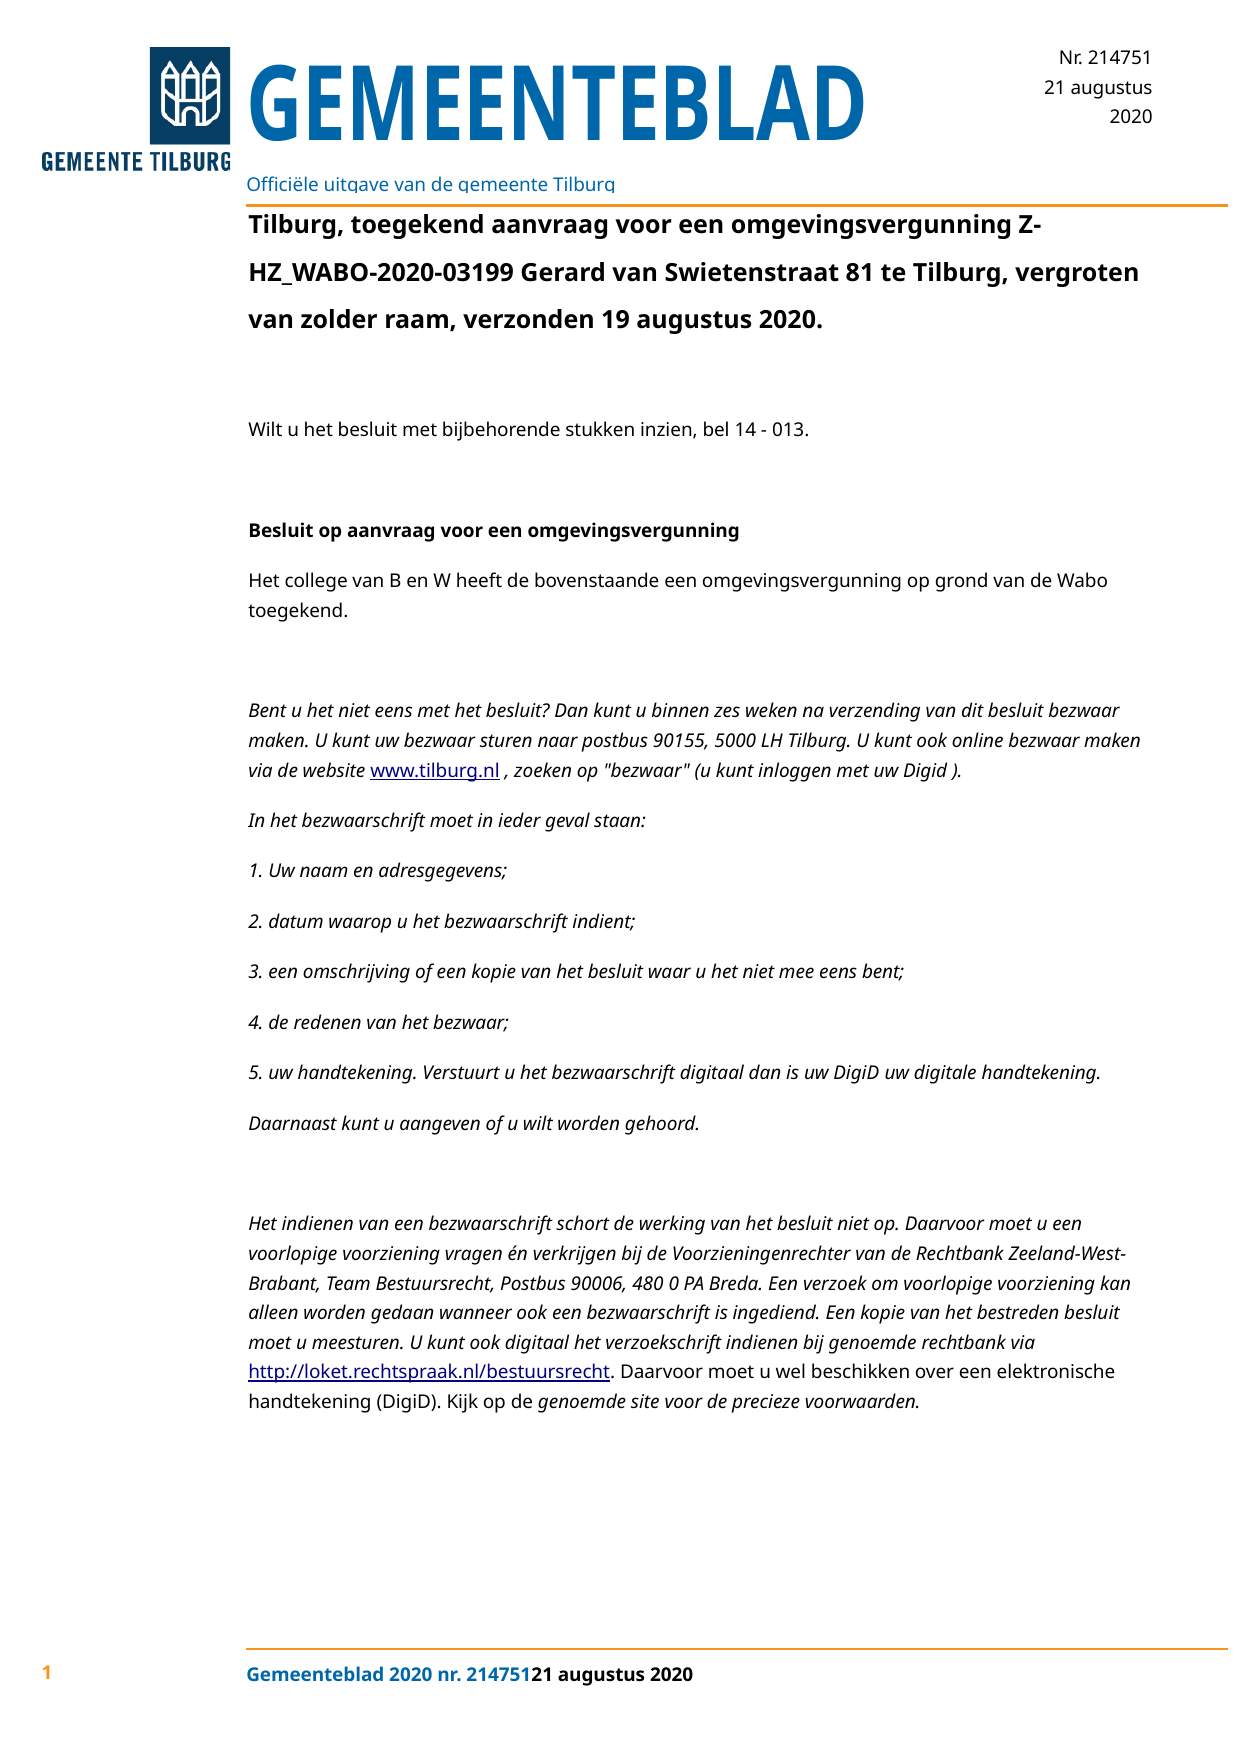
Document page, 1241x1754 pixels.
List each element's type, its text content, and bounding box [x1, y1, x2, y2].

text Het indienen van een bezwaarschrift schort de werking van het besluit niet op. Daarvoor moet u een voorlopige voorziening vragen én verkrijgen bij de Voorzieningenrechter van de Rechtbank Zeeland-West-Brabant, Team Bestuursrecht, Postbus 90006, 480 0 PA Breda. Een verzoek om voorlopige voorziening kan alleen worden gedaan wanneer ook een bezwaarschrift is ingediend. Een kopie van het bestreden besluit moet u meesturen. U kunt ook digitaal het verzoekschrift indienen bij genoemde rechtbank via http://loket.rechtspraak.nl/bestuursrecht. Daarvoor moet u wel beschikken over een elektronische handtekening (DigiD). Kijk op de genoemde site voor de precieze voorwaarden. [248, 1211, 1152, 1414]
text 5. uw handtekening. Verstuurt u het bezwaarschrift digitaal dan is uw DigiD uw digitale handtekening. [248, 1059, 1152, 1085]
picture [41, 47, 231, 172]
text Het college van B en W heeft de bovenstaande een omgevingsvergunning op grond van de Wabo toegekend. [248, 567, 1152, 622]
text Besluit op aanvraag voor een omgevingsvergunning [248, 517, 1152, 542]
text Bent u het niet eens met het besluit? Dan kunt u binnen zes weken na verzending van dit besluit bezwaar maken. U kunt uw bezwaar sturen naar postbus 90155, 5000 LH Tilburg. U kunt ook online bezwaar maken via de website www.tilburg.nl , zoeken op "bezwaar" (u kunt inloggen met uw Digid ). [248, 698, 1152, 782]
text In het bezwaarschrift moet in ieder geval staan: [248, 807, 1152, 833]
text 4. de redenen van het bezwaar; [248, 1009, 1152, 1034]
text 3. een omschrijving of een kopie van het besluit waar u het niet mee eens bent; [248, 958, 1152, 984]
text Wilt u het besluit met bijbehorende stukken inzien, bel 14 - 013. [248, 416, 1152, 442]
text 2. datum waarop u het bezwaarschrift indient; [248, 908, 1152, 934]
text 1. Uw naam en adresgegevens; [248, 858, 1152, 883]
text Tilburg, toegekend aanvraag voor een omgevingsvergunning Z-HZ_WABO-2020-03199 Gerard van Swietenstraat 81 te Tilburg, vergroten van zolder raam, verzonden 19 augustus 2020. [248, 207, 1152, 336]
text Daarnaast kunt u aangeven of u wilt worden gehoord. [248, 1110, 1152, 1135]
